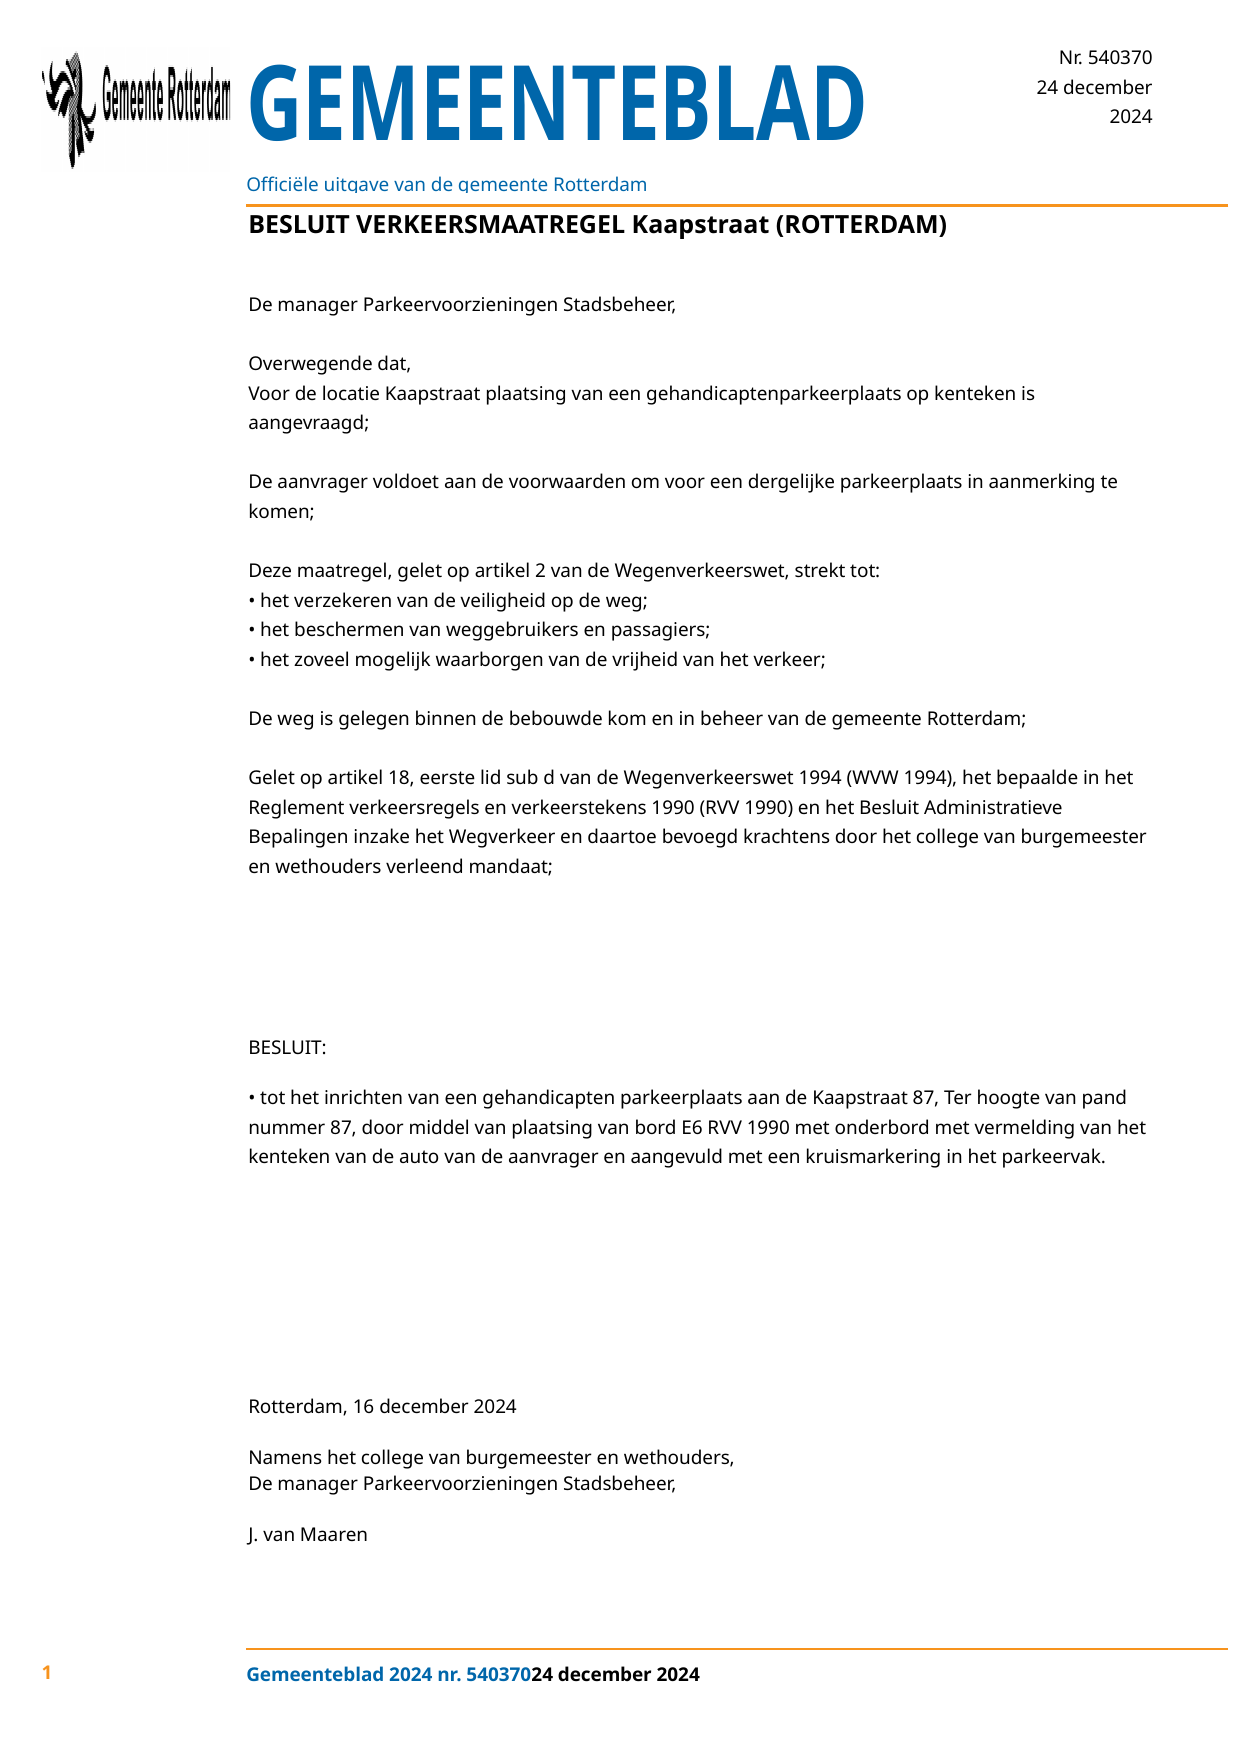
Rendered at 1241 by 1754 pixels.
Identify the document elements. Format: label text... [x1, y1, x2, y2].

picture [41, 47, 231, 172]
text • het beschermen van weggebruikers en passagiers; [248, 616, 1152, 642]
text • het verzekeren van de veiligheid op de weg; [248, 587, 1152, 613]
text BESLUIT: [248, 1034, 1152, 1060]
text Namens het college van burgemeester en wethouders, [248, 1444, 1152, 1470]
text Rotterdam, 16 december 2024 [248, 1393, 1152, 1419]
text BESLUIT VERKEERSMAATREGEL Kaapstraat (ROTTERDAM) [248, 207, 1152, 241]
text Deze maatregel, gelet op artikel 2 van de Wegenverkeerswet, strekt tot: [248, 557, 1152, 583]
text J. van Maaren [248, 1522, 1152, 1547]
text De manager Parkeervoorzieningen Stadsbeheer, [248, 291, 1152, 317]
text De aanvrager voldoet aan de voorwaarden om voor een dergelijke parkeerplaats in aanmerking te komen; [248, 468, 1152, 524]
text • het zoveel mogelijk waarborgen van de vrijheid van het verkeer; [248, 646, 1152, 672]
text De manager Parkeervoorzieningen Stadsbeheer, [248, 1470, 1152, 1496]
text Overwegende dat, [248, 350, 1152, 376]
text De weg is gelegen binnen de bebouwde kom en in beheer van de gemeente Rotterdam; [248, 705, 1152, 731]
text Gelet op artikel 18, eerste lid sub d van de Wegenverkeerswet 1994 (WVW 1994), het bepaalde in het Reglement verkeersregels en verkeerstekens 1990 (RVV 1990) en het Besluit Administratieve Bepalingen inzake het Wegverkeer en daartoe bevoegd krachtens door het college van burgemeester en wethouders verleend mandaat; [248, 764, 1152, 879]
text Voor de locatie Kaapstraat plaatsing van een gehandicaptenparkeerplaats op kenteken is aangevraagd; [248, 380, 1152, 435]
text • tot het inrichten van een gehandicapten parkeerplaats aan de Kaapstraat 87, Ter hoogte van pand nummer 87, door middel van plaatsing van bord E6 RVV 1990 met onderbord met vermelding van het kenteken van de auto van de aanvrager en aangevuld met een kruismarkering in het parkeervak. [248, 1084, 1152, 1169]
